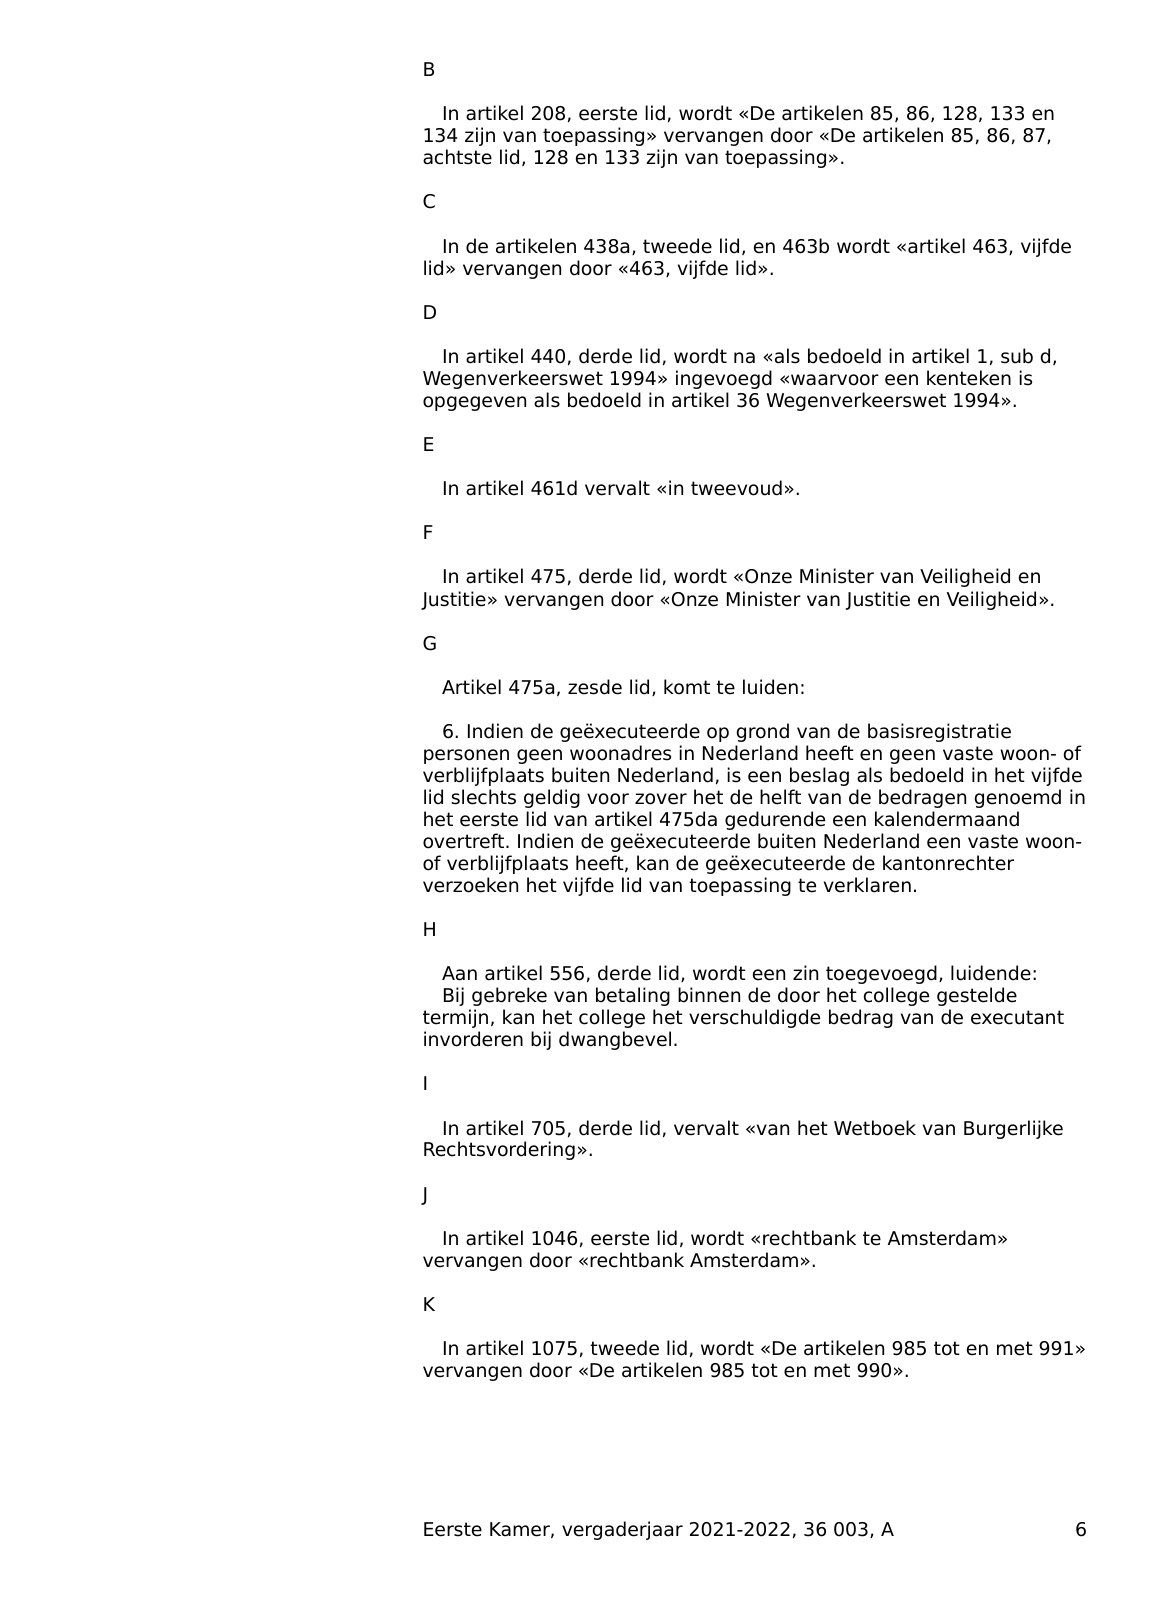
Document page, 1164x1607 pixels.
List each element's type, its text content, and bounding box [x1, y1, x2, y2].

text In artikel 461d vervalt «in tweevoud». [422, 478, 1087, 500]
text J [422, 1183, 1087, 1206]
text In artikel 1075, tweede lid, wordt «De artikelen 985 tot en met 991» vervangen door «De artikelen 985 tot en met 990». [422, 1338, 1087, 1382]
text 6. Indien de geëxecuteerde op grond van de basisregistratie personen geen woonadres in Nederland heeft en geen vaste woon- of verblijfplaats buiten Nederland, is een beslag als bedoeld in het vijfde lid slechts geldig voor zover het de helft van de bedragen genoemd in het eerste lid van artikel 475da gedurende een kalendermaand overtreft. Indien de geëxecuteerde buiten Nederland een vaste woon- of verblijfplaats heeft, kan de geëxecuteerde de kantonrechter verzoeken het vijfde lid van toepassing te verklaren. [422, 721, 1087, 897]
text C [422, 191, 1087, 213]
text F [422, 522, 1087, 544]
text E [422, 434, 1087, 456]
text Aan artikel 556, derde lid, wordt een zin toegevoegd, luidende: [422, 963, 1087, 985]
text In artikel 208, eerste lid, wordt «De artikelen 85, 86, 128, 133 en 134 zijn van toepassing» vervangen door «De artikelen 85, 86, 87, achtste lid, 128 en 133 zijn van toepassing». [422, 103, 1087, 169]
text G [422, 633, 1087, 654]
text D [422, 302, 1087, 324]
text I [422, 1073, 1087, 1095]
text H [422, 919, 1087, 941]
text Bij gebreke van betaling binnen de door het college gestelde termijn, kan het college het verschuldigde bedrag van de executant invorderen bij dwangbevel. [422, 985, 1087, 1051]
text Artikel 475a, zesde lid, komt te luiden: [422, 677, 1087, 699]
text In artikel 1046, eerste lid, wordt «rechtbank te Amsterdam» vervangen door «rechtbank Amsterdam». [422, 1228, 1087, 1272]
text In artikel 475, derde lid, wordt «Onze Minister van Veiligheid en Justitie» vervangen door «Onze Minister van Justitie en Veiligheid». [422, 566, 1087, 610]
text In artikel 440, derde lid, wordt na «als bedoeld in artikel 1, sub d, Wegenverkeerswet 1994» ingevoegd «waarvoor een kenteken is opgegeven als bedoeld in artikel 36 Wegenverkeerswet 1994». [422, 346, 1087, 412]
text In de artikelen 438a, tweede lid, en 463b wordt «artikel 463, vijfde lid» vervangen door «463, vijfde lid». [422, 236, 1087, 279]
text In artikel 705, derde lid, vervalt «van het Wetboek van Burgerlijke Rechtsvordering». [422, 1117, 1087, 1161]
text K [422, 1294, 1087, 1316]
text B [422, 59, 1087, 81]
